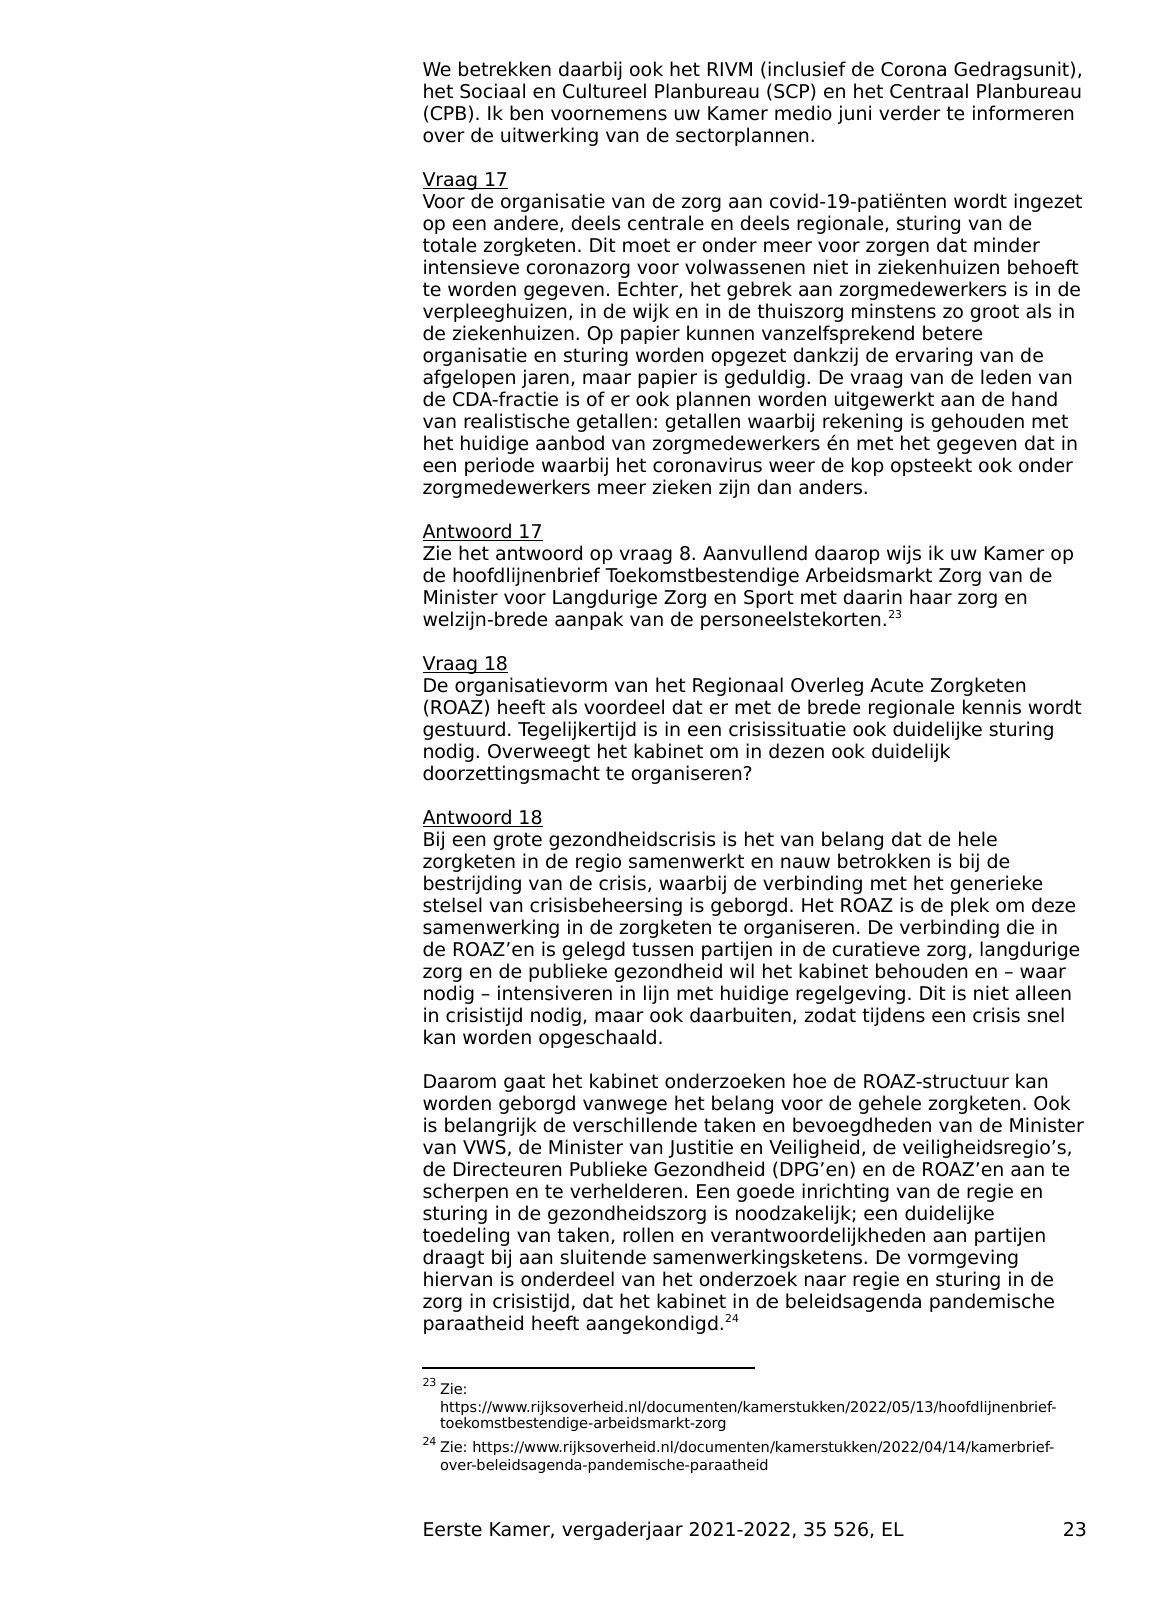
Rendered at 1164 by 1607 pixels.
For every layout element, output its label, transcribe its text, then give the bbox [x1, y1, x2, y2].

text Antwoord 17 [422, 521, 1087, 543]
text Daarom gaat het kabinet onderzoeken hoe de ROAZ-structuur kan worden geborgd vanwege het belang voor de gehele zorgketen. Ook is belangrijk de verschillende taken en bevoegdheden van de Minister van VWS, de Minister van Justitie en Veiligheid, de veiligheidsregio’s, de Directeuren Publieke Gezondheid (DPG’en) en de ROAZ’en aan te scherpen en te verhelderen. Een goede inrichting van de regie en sturing in de gezondheidszorg is noodzakelijk; een duidelijke toedeling van taken, rollen en verantwoordelijkheden aan partijen draagt bij aan sluitende samenwerkingsketens. De vormgeving hiervan is onderdeel van het onderzoek naar regie en sturing in de zorg in crisistijd, dat het kabinet in de beleidsagenda pandemische paraatheid heeft aangekondigd. [422, 1071, 1087, 1335]
text Bij een grote gezondheidscrisis is het van belang dat de hele zorgketen in de regio samenwerkt en nauw betrokken is bij de bestrijding van de crisis, waarbij de verbinding met het generieke stelsel van crisisbeheersing is geborgd. Het ROAZ is de plek om deze samenwerking in de zorgketen te organiseren. De verbinding die in de ROAZ’en is gelegd tussen partijen in de curatieve zorg, langdurige zorg en de publieke gezondheid wil het kabinet behouden en – waar nodig – intensiveren in lijn met huidige regelgeving. Dit is niet alleen in crisistijd nodig, maar ook daarbuiten, zodat tijdens een crisis snel kan worden opgeschaald. [422, 829, 1087, 1049]
text Vraag 18 [422, 653, 1087, 675]
text Vraag 17 [422, 169, 1087, 191]
text De organisatievorm van het Regionaal Overleg Acute Zorgketen (ROAZ) heeft als voordeel dat er met de brede regionale kennis wordt gestuurd. Tegelijkertijd is in een crisissituatie ook duidelijke sturing nodig. Overweegt het kabinet om in dezen ook duidelijk doorzettingsmacht te organiseren? [422, 675, 1087, 785]
text Antwoord 18 [422, 807, 1087, 829]
text Zie: https://www.rijksoverheid.nl/documenten/kamerstukken/2022/05/13/hoofdlijnenbrief-toekomstbestendige-arbeidsmarkt-zorg [422, 1377, 1087, 1432]
text Voor de organisatie van de zorg aan covid-19-patiënten wordt ingezet op een andere, deels centrale en deels regionale, sturing van de totale zorgketen. Dit moet er onder meer voor zorgen dat minder intensieve coronazorg voor volwassenen niet in ziekenhuizen behoeft te worden gegeven. Echter, het gebrek aan zorgmedewerkers is in de verpleeghuizen, in de wijk en in de thuiszorg minstens zo groot als in de ziekenhuizen. Op papier kunnen vanzelfsprekend betere organisatie en sturing worden opgezet dankzij de ervaring van de afgelopen jaren, maar papier is geduldig. De vraag van de leden van de CDA-fractie is of er ook plannen worden uitgewerkt aan de hand van realistische getallen: getallen waarbij rekening is gehouden met het huidige aanbod van zorgmedewerkers én met het gegeven dat in een periode waarbij het coronavirus weer de kop opsteekt ook onder zorgmedewerkers meer zieken zijn dan anders. [422, 191, 1087, 499]
text We betrekken daarbij ook het RIVM (inclusief de Corona Gedragsunit), het Sociaal en Cultureel Planbureau (SCP) en het Centraal Planbureau (CPB). Ik ben voornemens uw Kamer medio juni verder te informeren over de uitwerking van de sectorplannen. [422, 59, 1087, 147]
text Zie het antwoord op vraag 8. Aanvullend daarop wijs ik uw Kamer op de hoofdlijnenbrief Toekomstbestendige Arbeidsmarkt Zorg van de Minister voor Langdurige Zorg en Sport met daarin haar zorg en welzijn-brede aanpak van de personeelstekorten. [422, 543, 1087, 631]
text Zie: https://www.rijksoverheid.nl/documenten/kamerstukken/2022/04/14/kamerbrief-over-beleidsagenda-pandemische-paraatheid [422, 1435, 1087, 1474]
